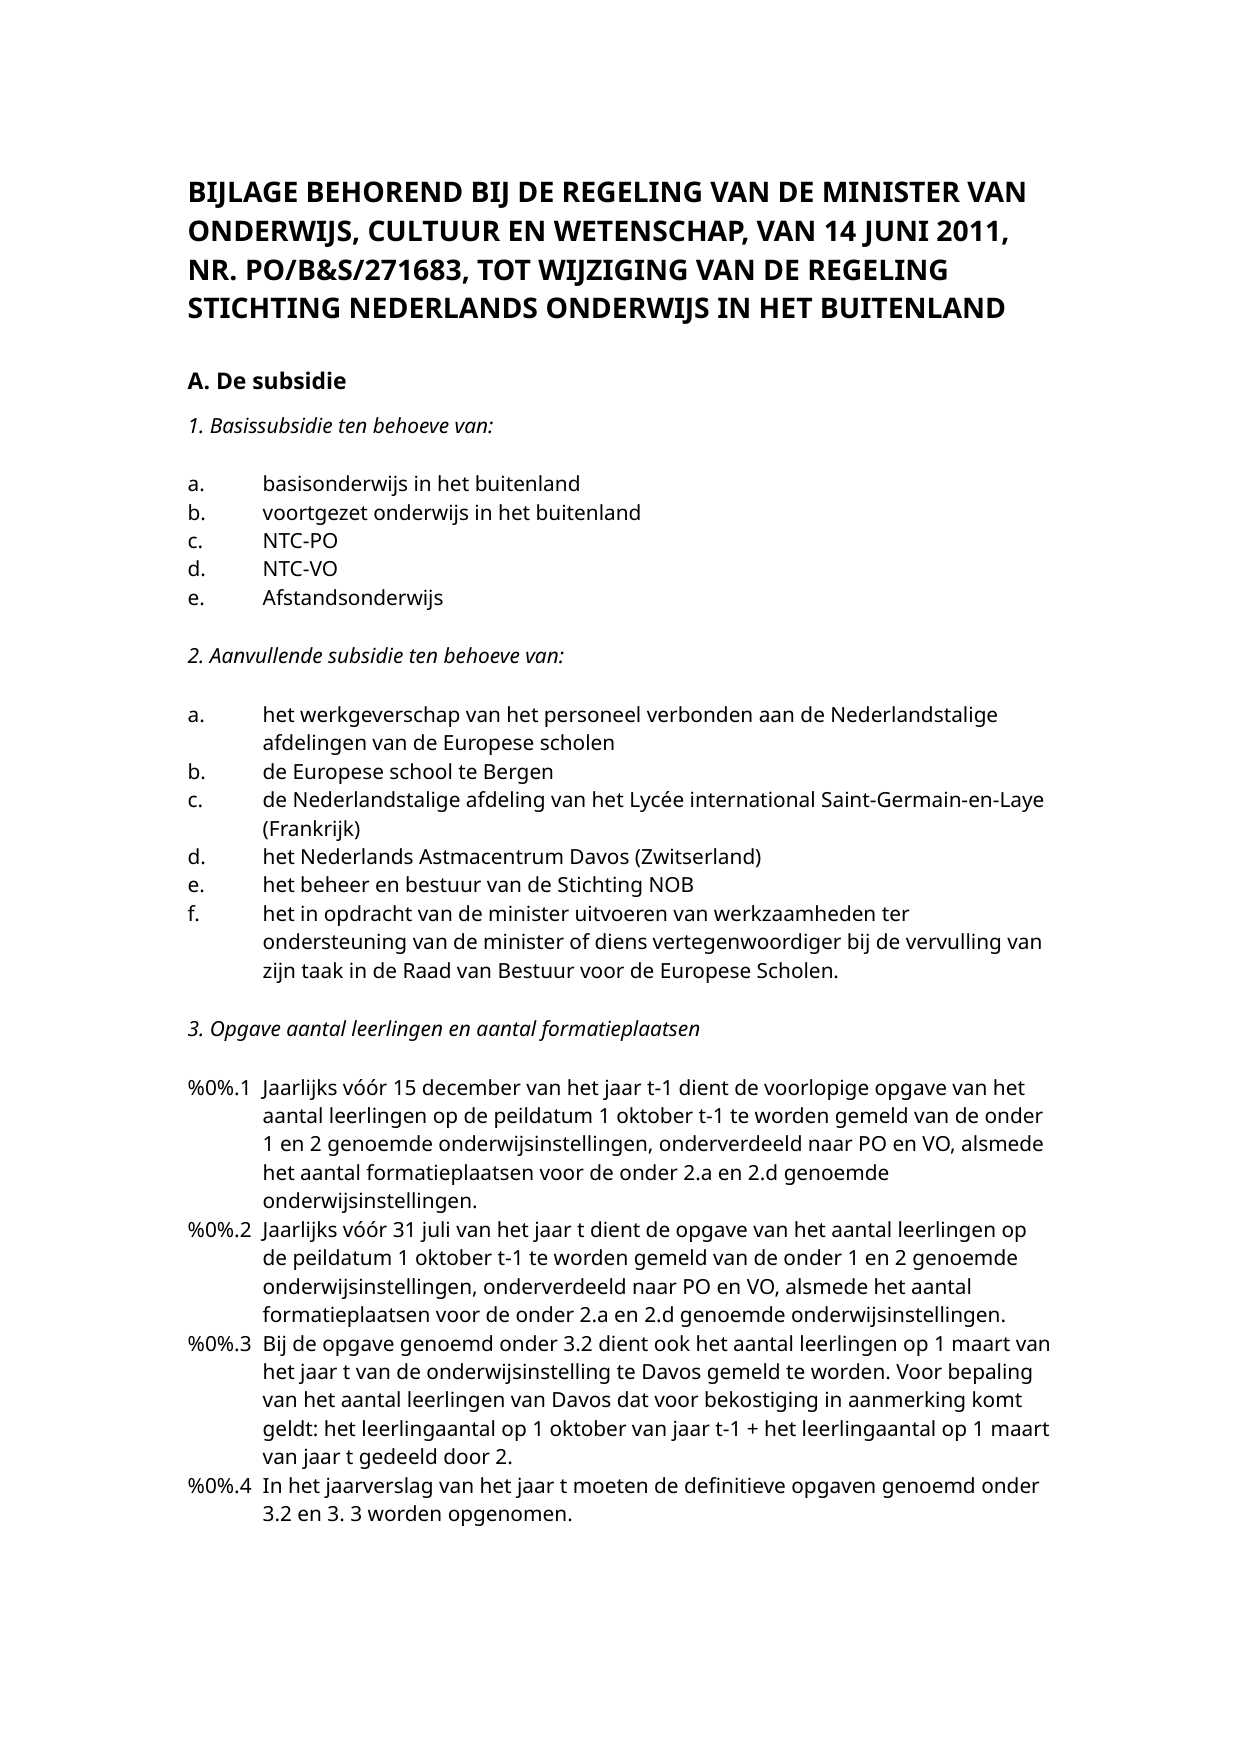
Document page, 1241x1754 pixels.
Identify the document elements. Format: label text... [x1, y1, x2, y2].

subtitle A. De subsidie [187, 364, 1053, 396]
list Bij de opgave genoemd onder 3.2 dient ook het aantal leerlingen op 1 maart van het jaar t van de onderwijsinstelling te Davos gemeld te worden. Voor bepaling van het aantal leerlingen van Davos dat voor bekostiging in aanmerking komt geldt: het leerlingaantal op 1 oktober van jaar t-1 + het leerlingaantal op 1 maart van jaar t gedeeld door 2. [187, 1329, 1053, 1471]
list Jaarlijks vóór 31 juli van het jaar t dient de opgave van het aantal leerlingen op de peildatum 1 oktober t-1 te worden gemeld van de onder 1 en 2 genoemde onderwijsinstellingen, onderverdeeld naar PO en VO, alsmede het aantal formatieplaatsen voor de onder 2.a en 2.d genoemde onderwijsinstellingen. [187, 1215, 1053, 1329]
list de Nederlandstalige afdeling van het Lycée international Saint-Germain-en-Laye (Frankrijk) [187, 785, 1053, 842]
list de Europese school te Bergen [187, 757, 1053, 785]
list basisonderwijs in het buitenland [187, 469, 1053, 498]
list het in opdracht van de minister uitvoeren van werkzaamheden ter ondersteuning van de minister of diens vertegenwoordiger bij de vervulling van zijn taak in de Raad van Bestuur voor de Europese Scholen. [187, 899, 1053, 984]
list NTC-VO [187, 554, 1053, 583]
list het werkgeverschap van het personeel verbonden aan de Nederlandstalige afdelingen van de Europese scholen [187, 700, 1053, 757]
list het Nederlands Astmacentrum Davos (Zwitserland) [187, 842, 1053, 871]
text 1. Basissubsidie ten behoeve van: [187, 411, 1053, 439]
text 3. Opgave aantal leerlingen en aantal formatieplaatsen [187, 1014, 1053, 1043]
list NTC-PO [187, 526, 1053, 554]
list Afstandsonderwijs [187, 583, 1053, 611]
list het beheer en bestuur van de Stichting NOB [187, 871, 1053, 899]
text 2. Aanvullende subsidie ten behoeve van: [187, 641, 1053, 670]
subtitle BIJLAGE BEHOREND BIJ DE REGELING VAN DE MINISTER VAN ONDERWIJS, CULTUUR EN WETENSCHAP, VAN 14 JUNI 2011, NR. PO/B&S/271683, TOT WIJZIGING VAN DE REGELING STICHTING NEDERLANDS ONDERWIJS IN HET BUITENLAND [187, 172, 1053, 327]
list In het jaarverslag van het jaar t moeten de definitieve opgaven genoemd onder 3.2 en 3. 3 worden opgenomen. [187, 1471, 1053, 1528]
list voortgezet onderwijs in het buitenland [187, 498, 1053, 526]
list Jaarlijks vóór 15 december van het jaar t-1 dient de voorlopige opgave van het aantal leerlingen op de peildatum 1 oktober t-1 te worden gemeld van de onder 1 en 2 genoemde onderwijsinstellingen, onderverdeeld naar PO en VO, alsmede het aantal formatieplaatsen voor de onder 2.a en 2.d genoemde onderwijsinstellingen. [187, 1073, 1053, 1215]
